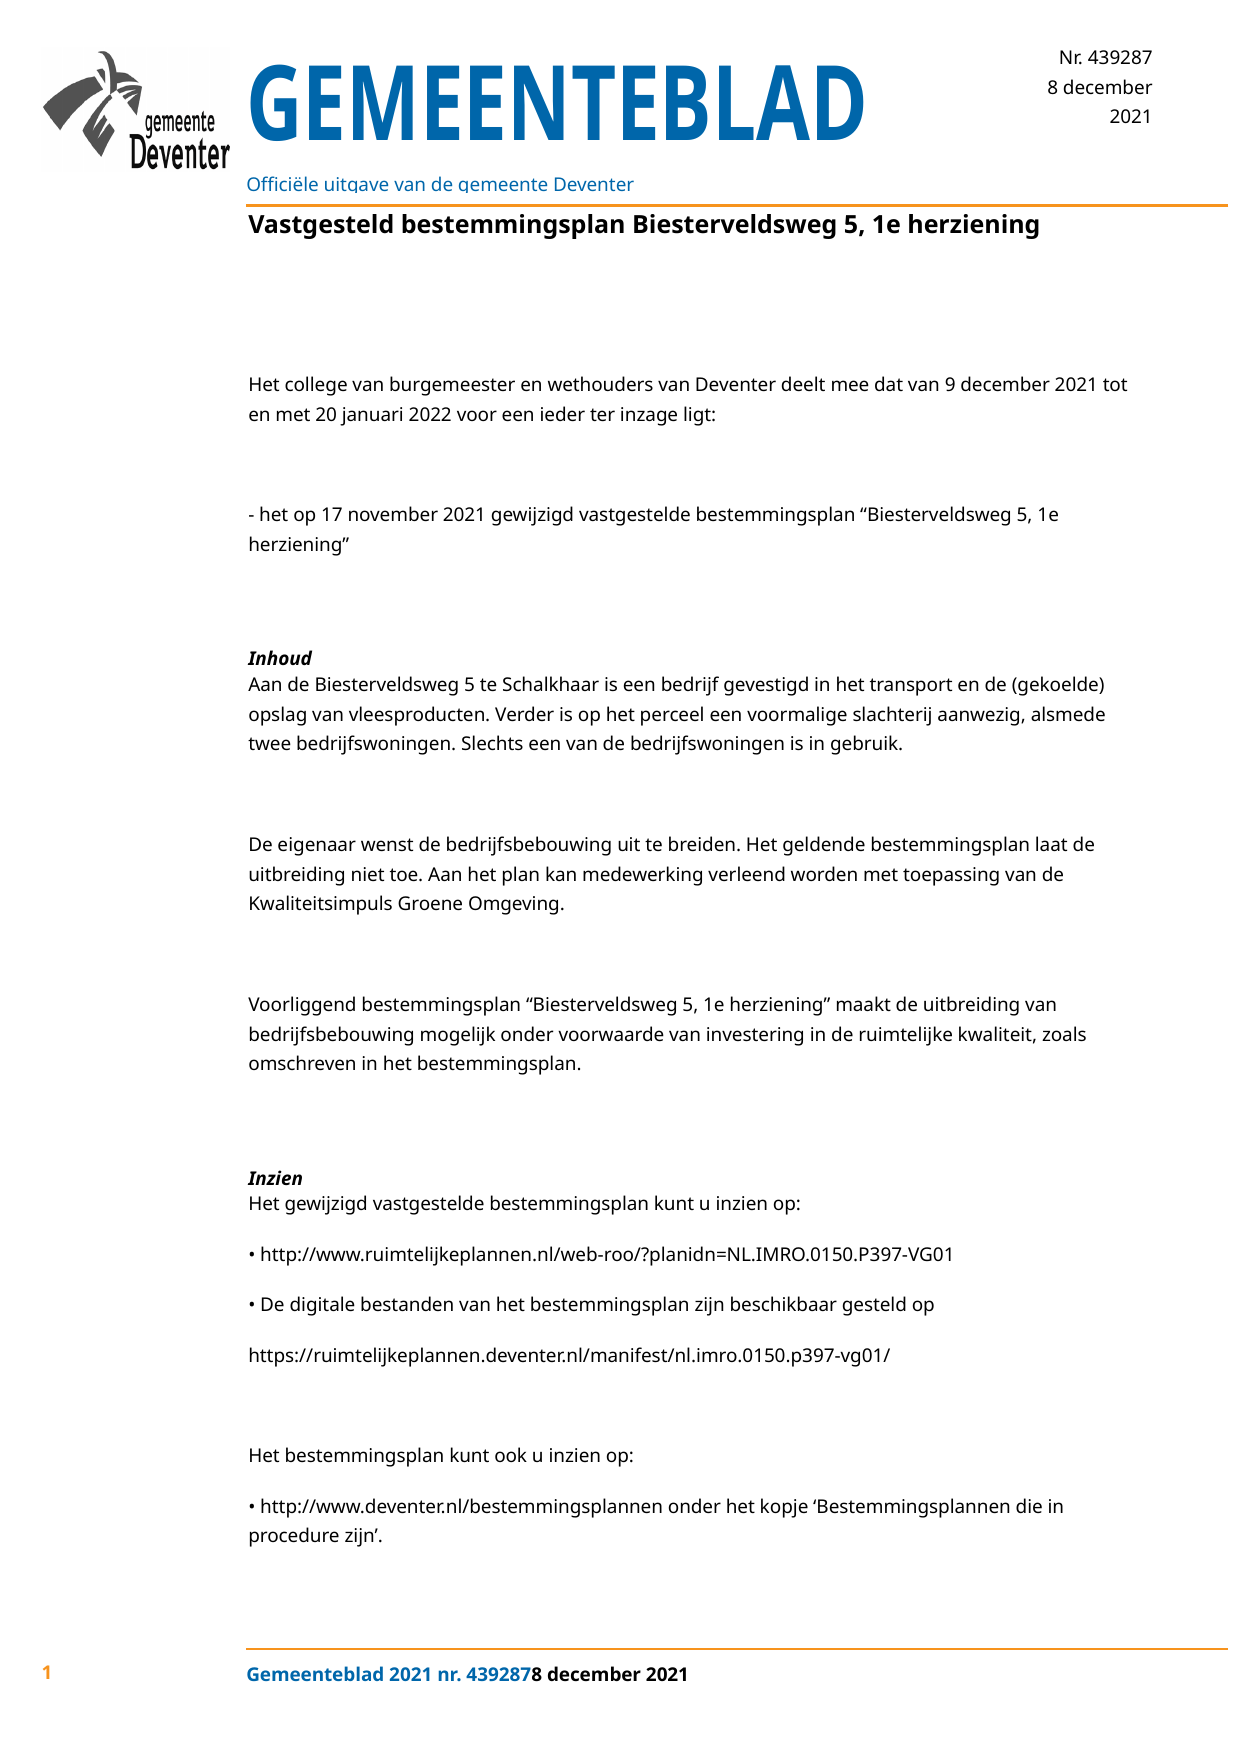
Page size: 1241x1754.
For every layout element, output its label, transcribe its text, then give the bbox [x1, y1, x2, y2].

text Aan de Biesterveldsweg 5 te Schalkhaar is een bedrijf gevestigd in het transport en de (gekoelde) opslag van vleesproducten. Verder is op het perceel een voormalige slachterij aanwezig, alsmede twee bedrijfswoningen. Slechts een van de bedrijfswoningen is in gebruik. [248, 671, 1152, 756]
text • http://www.ruimtelijkeplannen.nl/web-roo/?planidn=NL.IMRO.0150.P397-VG01 [248, 1241, 1152, 1267]
text • De digitale bestanden van het bestemmingsplan zijn beschikbaar gesteld op [248, 1291, 1152, 1317]
text Het bestemmingsplan kunt ook u inzien op: [248, 1443, 1152, 1468]
text Inhoud [248, 646, 1152, 671]
picture [41, 47, 231, 172]
text Voorliggend bestemmingsplan “Biesterveldsweg 5, 1e herziening” maakt de uitbreiding van bedrijfsbebouwing mogelijk onder voorwaarde van investering in de ruimtelijke kwaliteit, zoals omschreven in het bestemmingsplan. [248, 991, 1152, 1076]
text https://ruimtelijkeplannen.deventer.nl/manifest/nl.imro.0150.p397-vg01/ [248, 1342, 1152, 1367]
text • http://www.deventer.nl/bestemmingsplannen onder het kopje ‘Bestemmingsplannen die in procedure zijn’. [248, 1493, 1152, 1548]
text Inzien [248, 1165, 1152, 1191]
text Vastgesteld bestemmingsplan Biesterveldsweg 5, 1e herziening [248, 207, 1152, 241]
text De eigenaar wenst de bedrijfsbebouwing uit te breiden. Het geldende bestemmingsplan laat de uitbreiding niet toe. Aan het plan kan medewerking verleend worden met toepassing van de Kwaliteitsimpuls Groene Omgeving. [248, 831, 1152, 916]
text Het gewijzigd vastgestelde bestemmingsplan kunt u inzien op: [248, 1191, 1152, 1216]
text Het college van burgemeester en wethouders van Deventer deelt mee dat van 9 december 2021 tot en met 20 januari 2022 voor een ieder ter inzage ligt: [248, 371, 1152, 426]
text - het op 17 november 2021 gewijzigd vastgestelde bestemmingsplan “Biesterveldsweg 5, 1e herziening” [248, 502, 1152, 557]
